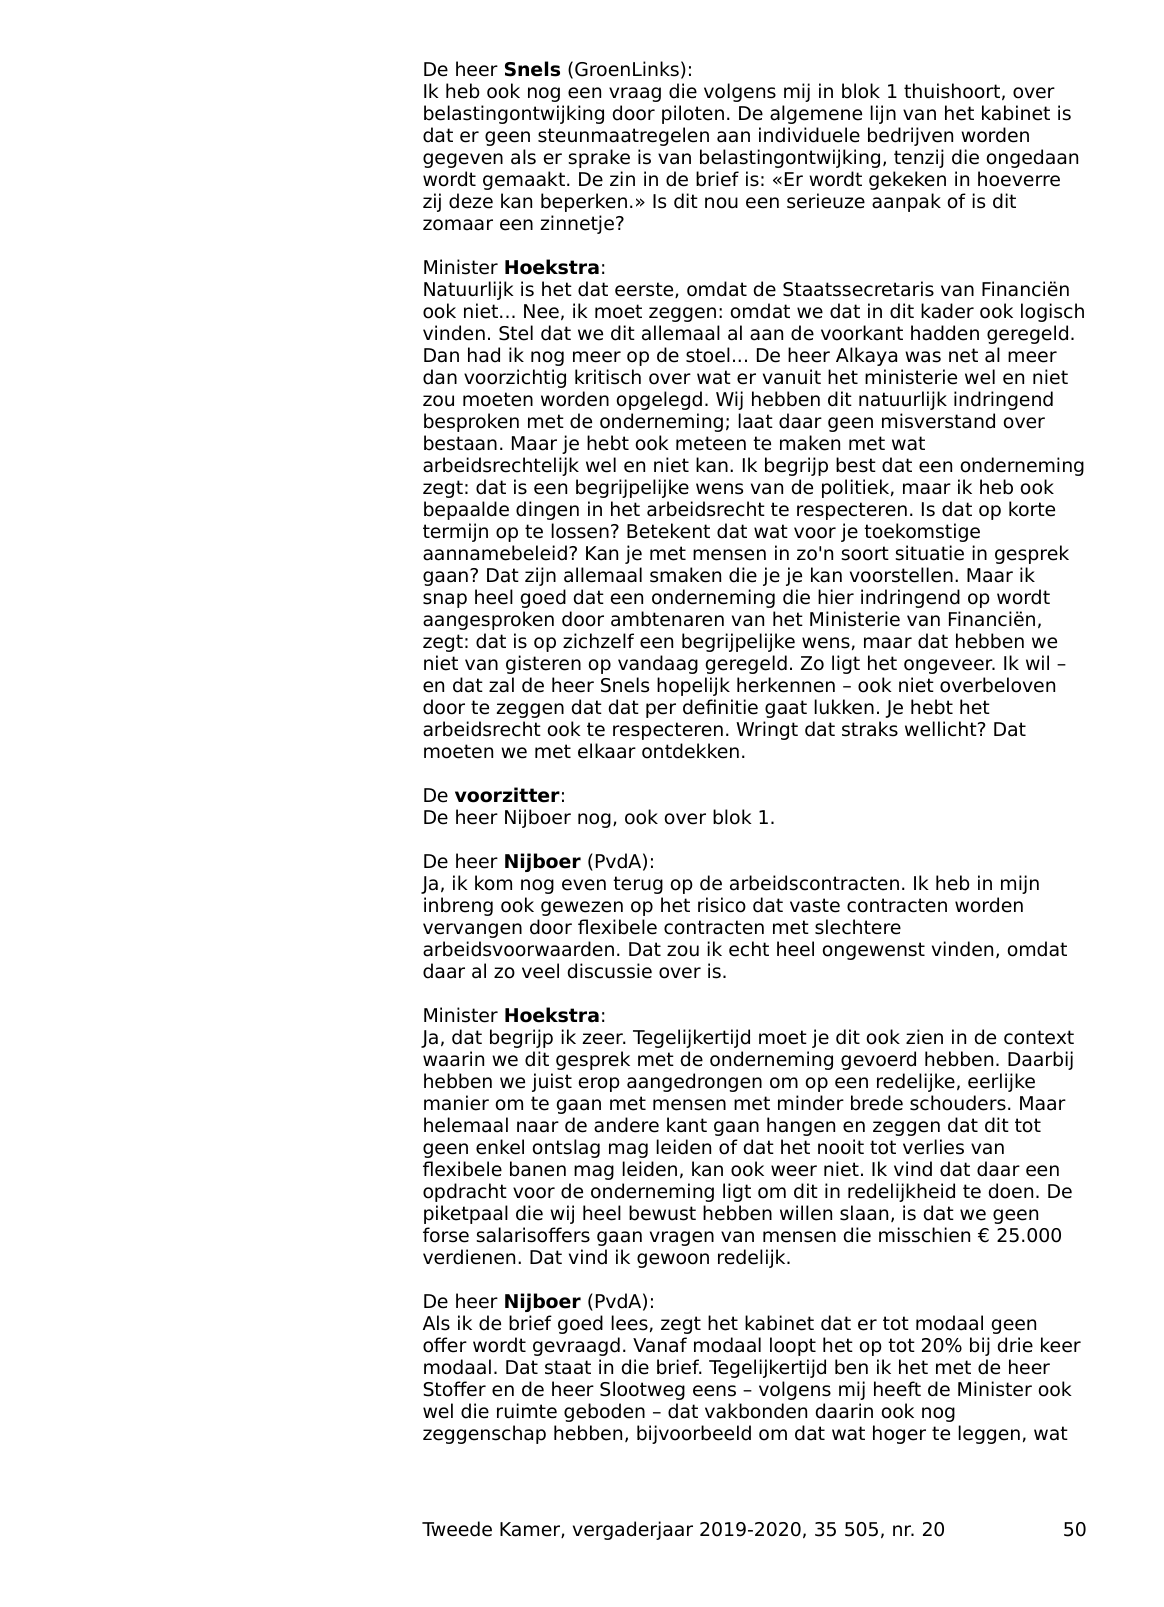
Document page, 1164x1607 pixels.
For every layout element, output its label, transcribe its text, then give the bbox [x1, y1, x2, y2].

text Ik heb ook nog een vraag die volgens mij in blok 1 thuishoort, over belastingontwijking door piloten. De algemene lijn van het kabinet is dat er geen steunmaatregelen aan individuele bedrijven worden gegeven als er sprake is van belastingontwijking, tenzij die ongedaan wordt gemaakt. De zin in de brief is: «Er wordt gekeken in hoeverre zij deze kan beperken.» Is dit nou een serieuze aanpak of is dit zomaar een zinnetje? [422, 81, 1087, 235]
text De voorzitter: [422, 785, 1087, 807]
text Ja, ik kom nog even terug op de arbeidscontracten. Ik heb in mijn inbreng ook gewezen op het risico dat vaste contracten worden vervangen door flexibele contracten met slechtere arbeidsvoorwaarden. Dat zou ik echt heel ongewenst vinden, omdat daar al zo veel discussie over is. [422, 873, 1087, 983]
text De heer Snels (GroenLinks): [422, 59, 1087, 81]
text Minister Hoekstra: [422, 257, 1087, 279]
text De heer Nijboer (PvdA): [422, 851, 1087, 873]
text Natuurlijk is het dat eerste, omdat de Staatssecretaris van Financiën ook niet... Nee, ik moet zeggen: omdat we dat in dit kader ook logisch vinden. Stel dat we dit allemaal al aan de voorkant hadden geregeld. Dan had ik nog meer op de stoel... De heer Alkaya was net al meer dan voorzichtig kritisch over wat er vanuit het ministerie wel en niet zou moeten worden opgelegd. Wij hebben dit natuurlijk indringend besproken met de onderneming; laat daar geen misverstand over bestaan. Maar je hebt ook meteen te maken met wat arbeidsrechtelijk wel en niet kan. Ik begrijp best dat een onderneming zegt: dat is een begrijpelijke wens van de politiek, maar ik heb ook bepaalde dingen in het arbeidsrecht te respecteren. Is dat op korte termijn op te lossen? Betekent dat wat voor je toekomstige aannamebeleid? Kan je met mensen in zo'n soort situatie in gesprek gaan? Dat zijn allemaal smaken die je je kan voorstellen. Maar ik snap heel goed dat een onderneming die hier indringend op wordt aangesproken door ambtenaren van het Ministerie van Financiën, zegt: dat is op zichzelf een begrijpelijke wens, maar dat hebben we niet van gisteren op vandaag geregeld. Zo ligt het ongeveer. Ik wil – en dat zal de heer Snels hopelijk herkennen – ook niet overbeloven door te zeggen dat dat per definitie gaat lukken. Je hebt het arbeidsrecht ook te respecteren. Wringt dat straks wellicht? Dat moeten we met elkaar ontdekken. [422, 279, 1087, 763]
text Als ik de brief goed lees, zegt het kabinet dat er tot modaal geen offer wordt gevraagd. Vanaf modaal loopt het op tot 20% bij drie keer modaal. Dat staat in die brief. Tegelijkertijd ben ik het met de heer Stoffer en de heer Slootweg eens – volgens mij heeft de Minister ook wel die ruimte geboden – dat vakbonden daarin ook nog zeggenschap hebben, bijvoorbeeld om dat wat hoger te leggen, wat [422, 1313, 1087, 1445]
text De heer Nijboer (PvdA): [422, 1291, 1087, 1313]
text Minister Hoekstra: [422, 1005, 1087, 1027]
text De heer Nijboer nog, ook over blok 1. [422, 807, 1087, 829]
text Ja, dat begrijp ik zeer. Tegelijkertijd moet je dit ook zien in de context waarin we dit gesprek met de onderneming gevoerd hebben. Daarbij hebben we juist erop aangedrongen om op een redelijke, eerlijke manier om te gaan met mensen met minder brede schouders. Maar helemaal naar de andere kant gaan hangen en zeggen dat dit tot geen enkel ontslag mag leiden of dat het nooit tot verlies van flexibele banen mag leiden, kan ook weer niet. Ik vind dat daar een opdracht voor de onderneming ligt om dit in redelijkheid te doen. De piketpaal die wij heel bewust hebben willen slaan, is dat we geen forse salarisoffers gaan vragen van mensen die misschien € 25.000 verdienen. Dat vind ik gewoon redelijk. [422, 1027, 1087, 1269]
